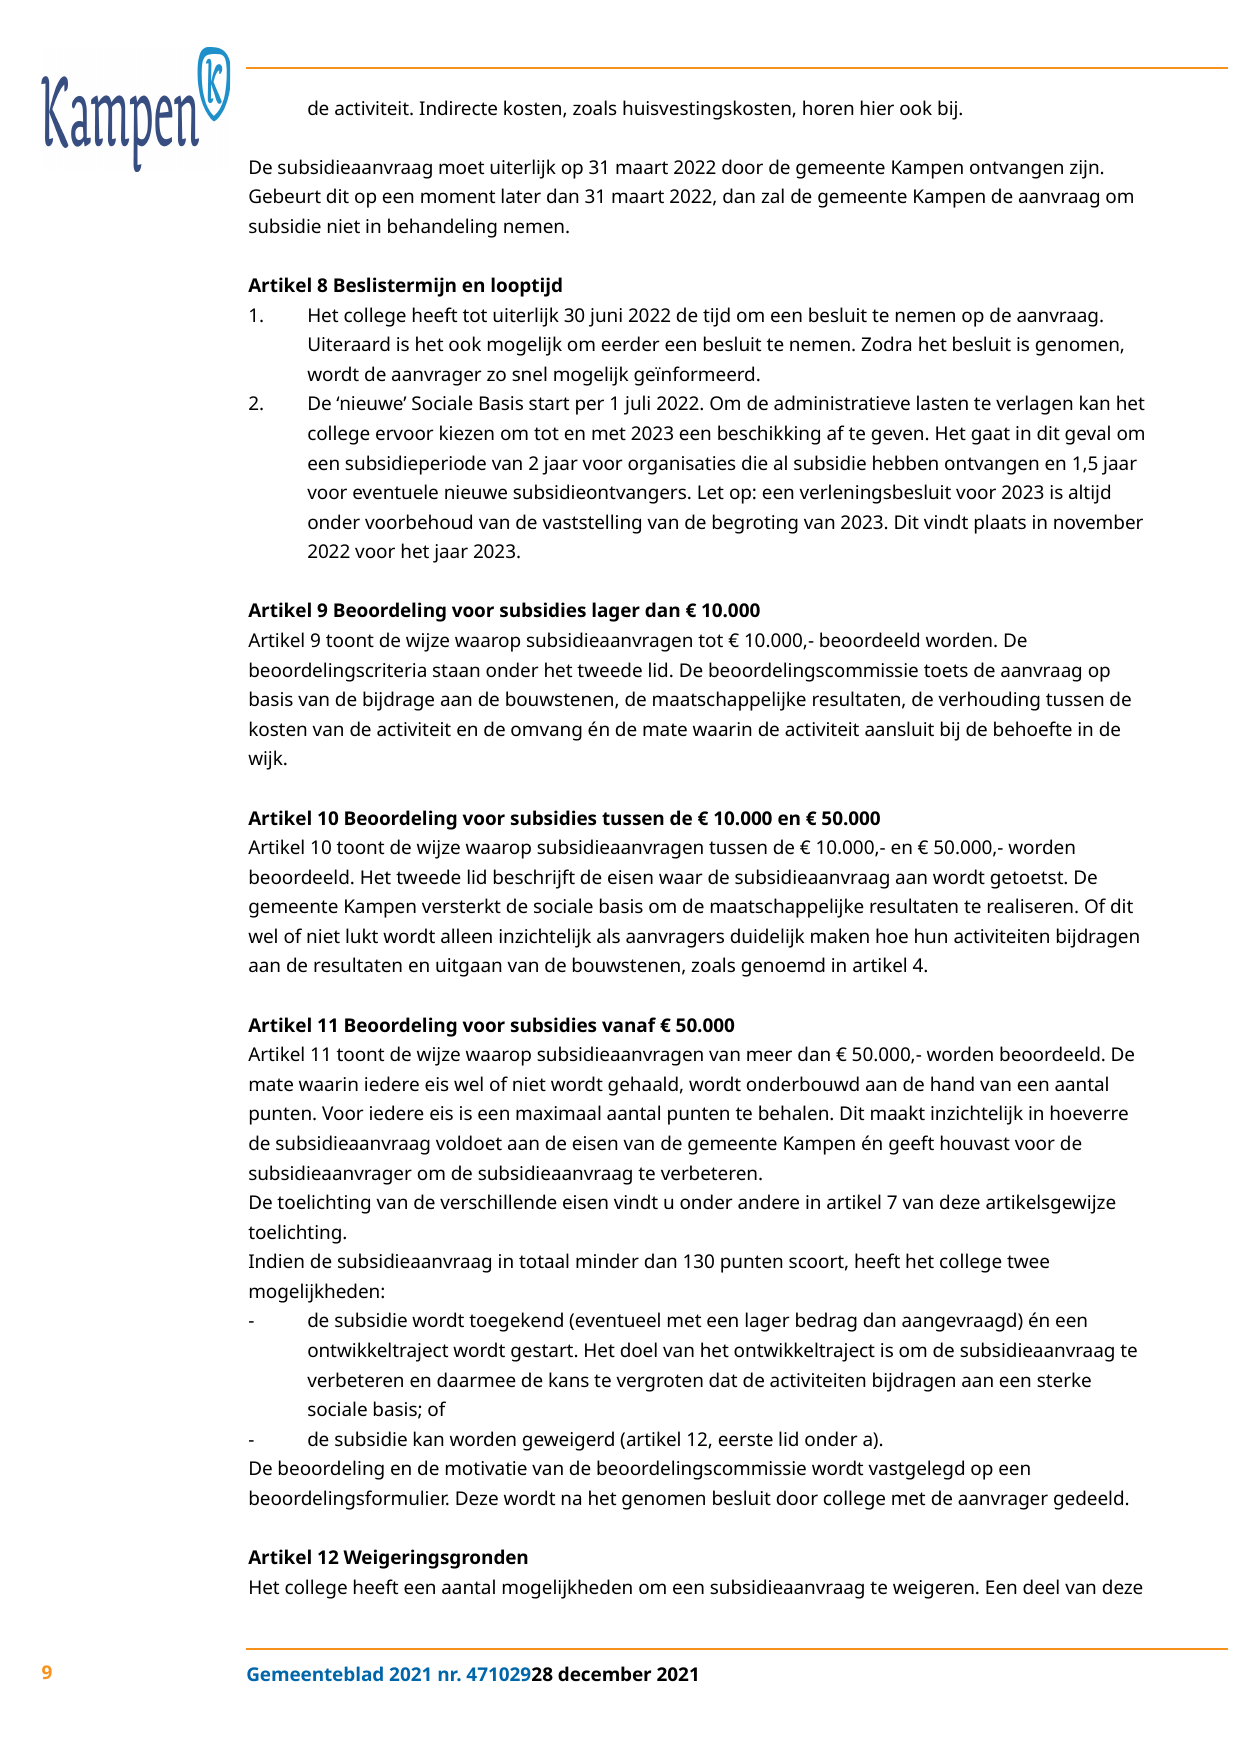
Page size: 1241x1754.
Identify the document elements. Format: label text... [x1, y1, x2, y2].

picture [41, 47, 231, 172]
list de subsidie wordt toegekend (eventueel met een lager bedrag dan aangevraagd) én een ontwikkeltraject wordt gestart. Het doel van het ontwikkeltraject is om de subsidieaanvraag te verbeteren en daarmee de kans te vergroten dat de activiteiten bijdragen aan een sterke sociale basis; of [248, 1308, 1152, 1422]
text Het college heeft een aantal mogelijkheden om een subsidieaanvraag te weigeren. Een deel van deze [248, 1574, 1152, 1600]
text Artikel 9 Beoordeling voor subsidies lager dan € 10.000 [248, 598, 1152, 623]
text Artikel 11 toont de wijze waarop subsidieaanvragen van meer dan € 50.000,- worden beoordeeld. De mate waarin iedere eis wel of niet wordt gehaald, wordt onderbouwd aan de hand van een aantal punten. Voor iedere eis is een maximaal aantal punten te behalen. Dit maakt inzichtelijk in hoeverre de subsidieaanvraag voldoet aan de eisen van de gemeente Kampen én geeft houvast voor de subsidieaanvrager om de subsidieaanvraag te verbeteren. [248, 1041, 1152, 1186]
text Artikel 10 Beoordeling voor subsidies tussen de € 10.000 en € 50.000 [248, 805, 1152, 831]
text De toelichting van de verschillende eisen vindt u onder andere in artikel 7 van deze artikelsgewijze toelichting. [248, 1189, 1152, 1245]
text De subsidieaanvraag moet uiterlijk op 31 maart 2022 door de gemeente Kampen ontvangen zijn. Gebeurt dit op een moment later dan 31 maart 2022, dan zal de gemeente Kampen de aanvraag om subsidie niet in behandeling nemen. [248, 154, 1152, 239]
text Indien de subsidieaanvraag in totaal minder dan 130 punten scoort, heeft het college twee mogelijkheden: [248, 1248, 1152, 1304]
text Artikel 12 Weigeringsgronden [248, 1544, 1152, 1570]
text Artikel 8 Beslistermijn en looptijd [248, 272, 1152, 298]
text Artikel 11 Beoordeling voor subsidies vanaf € 50.000 [248, 1012, 1152, 1038]
list Het college heeft tot uiterlijk 30 juni 2022 de tijd om een besluit te nemen op de aanvraag. Uiteraard is het ook mogelijk om eerder een besluit te nemen. Zodra het besluit is genomen, wordt de aanvrager zo snel mogelijk geïnformeerd. [248, 302, 1152, 387]
text Artikel 10 toont de wijze waarop subsidieaanvragen tussen de € 10.000,- en € 50.000,- worden beoordeeld. Het tweede lid beschrijft de eisen waar de subsidieaanvraag aan wordt getoetst. De gemeente Kampen versterkt de sociale basis om de maatschappelijke resultaten te realiseren. Of dit wel of niet lukt wordt alleen inzichtelijk als aanvragers duidelijk maken hoe hun activiteiten bijdragen aan de resultaten en uitgaan van de bouwstenen, zoals genoemd in artikel 4. [248, 834, 1152, 978]
list de activiteit. Indirecte kosten, zoals huisvestingskosten, horen hier ook bij. [248, 95, 1152, 121]
list De ‘nieuwe’ Sociale Basis start per 1 juli 2022. Om de administratieve lasten te verlagen kan het college ervoor kiezen om tot en met 2023 een beschikking af te geven. Het gaat in dit geval om een subsidieperiode van 2 jaar voor organisaties die al subsidie hebben ontvangen en 1,5 jaar voor eventuele nieuwe subsidieontvangers. Let op: een verleningsbesluit voor 2023 is altijd onder voorbehoud van de vaststelling van de begroting van 2023. Dit vindt plaats in november 2022 voor het jaar 2023. [248, 391, 1152, 564]
text De beoordeling en de motivatie van de beoordelingscommissie wordt vastgelegd op een beoordelingsformulier. Deze wordt na het genomen besluit door college met de aanvrager gedeeld. [248, 1456, 1152, 1511]
list de subsidie kan worden geweigerd (artikel 12, eerste lid onder a). [248, 1426, 1152, 1452]
text Artikel 9 toont de wijze waarop subsidieaanvragen tot € 10.000,- beoordeeld worden. De beoordelingscriteria staan onder het tweede lid. De beoordelingscommissie toets de aanvraag op basis van de bijdrage aan de bouwstenen, de maatschappelijke resultaten, de verhouding tussen de kosten van de activiteit en de omvang én de mate waarin de activiteit aansluit bij de behoefte in de wijk. [248, 627, 1152, 771]
